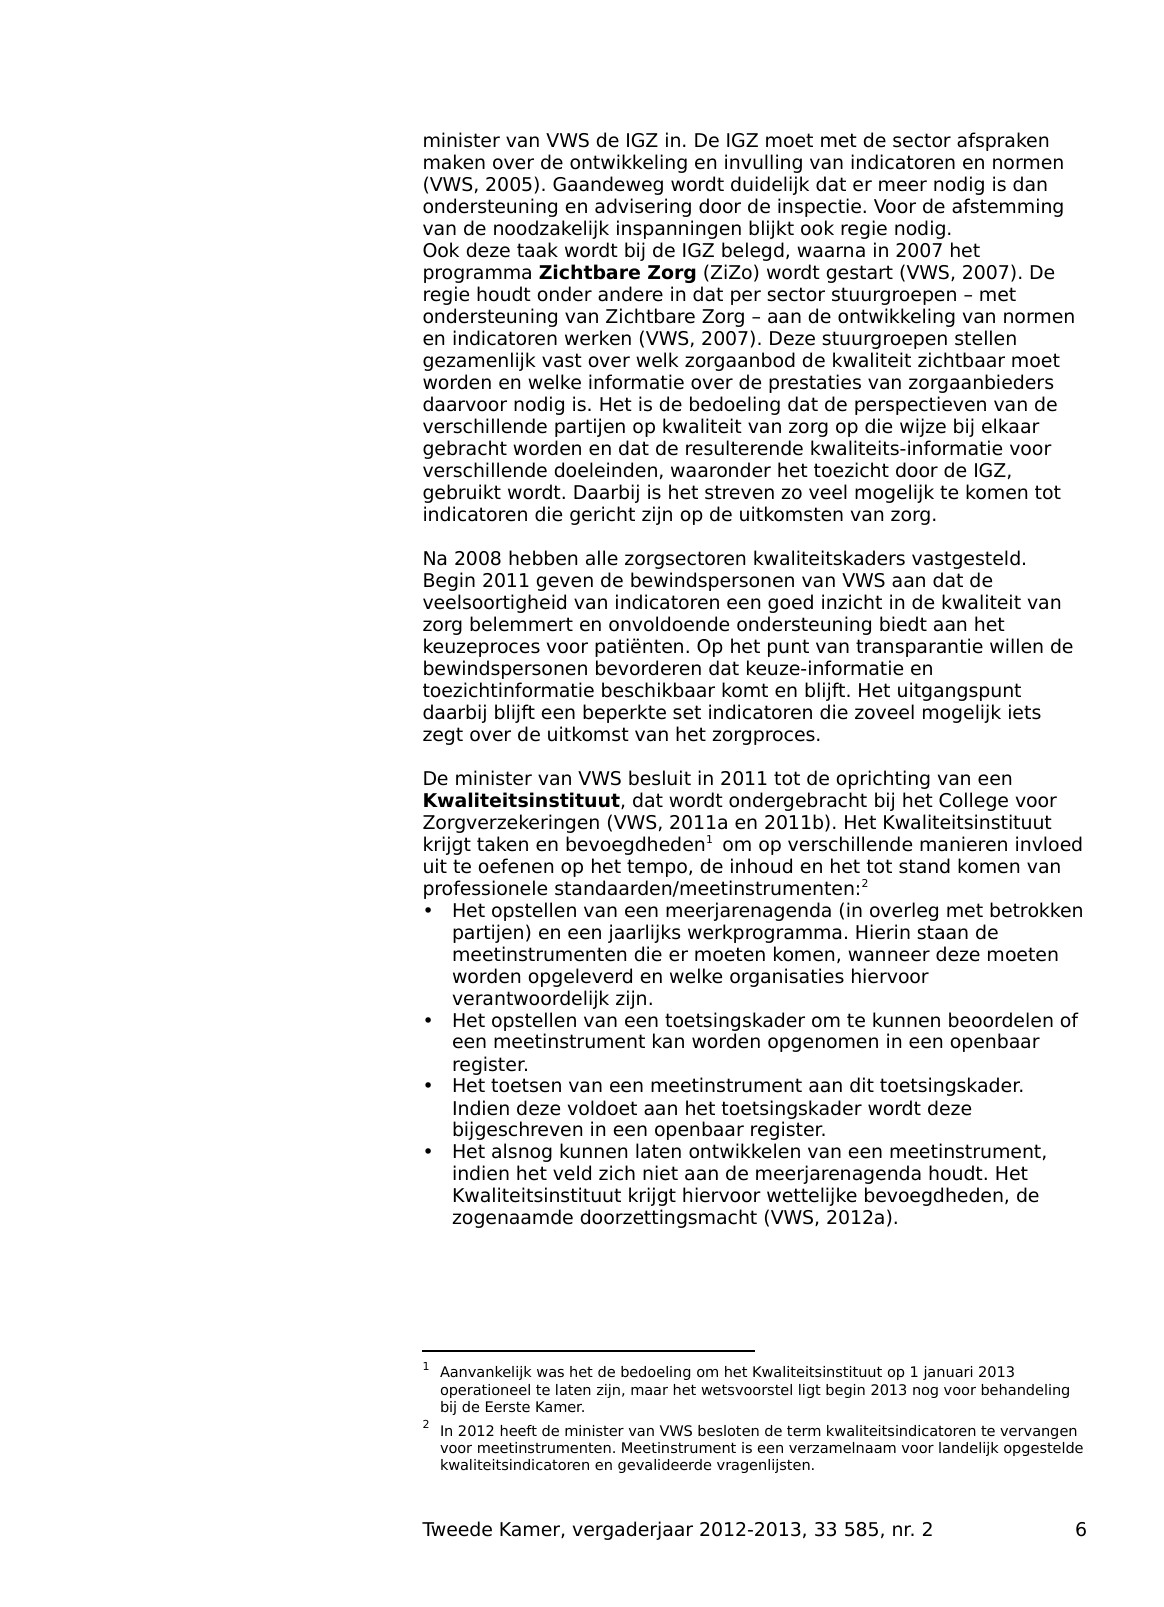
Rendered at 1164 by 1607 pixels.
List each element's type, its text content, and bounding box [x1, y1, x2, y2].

text • Het toetsen van een meetinstrument aan dit toetsingskader. Indien deze voldoet aan het toetsingskader wordt deze bijgeschreven in een openbaar register. [422, 1075, 1087, 1141]
text Na 2008 hebben alle zorgsectoren kwaliteitskaders vastgesteld. Begin 2011 geven de bewindspersonen van VWS aan dat de veelsoortigheid van indicatoren een goed inzicht in de kwaliteit van zorg belemmert en onvoldoende ondersteuning biedt aan het keuzeproces voor patiënten. Op het punt van transparantie willen de bewindspersonen bevorderen dat keuze-informatie en toezichtinformatie beschikbaar komt en blijft. Het uitgangspunt daarbij blijft een beperkte set indicatoren die zoveel mogelijk iets zegt over de uitkomst van het zorgproces. [422, 548, 1087, 746]
text • Het opstellen van een meerjarenagenda (in overleg met betrokken partijen) en een jaarlijks werkprogramma. Hierin staan de meetinstrumenten die er moeten komen, wanneer deze moeten worden opgeleverd en welke organisaties hiervoor verantwoordelijk zijn. [422, 899, 1087, 1009]
text Aanvankelijk was het de bedoeling om het Kwaliteitsinstituut op 1 januari 2013 operationeel te laten zijn, maar het wetsvoorstel ligt begin 2013 nog voor behandeling bij de Eerste Kamer. [422, 1360, 1087, 1416]
text De minister van VWS besluit in 2011 tot de oprichting van een Kwaliteitsinstituut, dat wordt ondergebracht bij het College voor Zorgverzekeringen (VWS, 2011a en 2011b). Het Kwaliteitsinstituut krijgt taken en bevoegdheden om op verschillende manieren invloed uit te oefenen op het tempo, de inhoud en het tot stand komen van professionele standaarden/meetinstrumenten: [422, 768, 1087, 899]
text • Het opstellen van een toetsingskader om te kunnen beoordelen of een meetinstrument kan worden opgenomen in een openbaar register. [422, 1009, 1087, 1075]
text • Het alsnog kunnen laten ontwikkelen van een meetinstrument, indien het veld zich niet aan de meerjarenagenda houdt. Het Kwaliteitsinstituut krijgt hiervoor wettelijke bevoegdheden, de zogenaamde doorzettingsmacht (VWS, 2012a). [422, 1141, 1087, 1229]
text Ook deze taak wordt bij de IGZ belegd, waarna in 2007 het programma Zichtbare Zorg (ZiZo) wordt gestart (VWS, 2007). De regie houdt onder andere in dat per sector stuurgroepen – met ondersteuning van Zichtbare Zorg – aan de ontwikkeling van normen en indicatoren werken (VWS, 2007). Deze stuurgroepen stellen gezamenlijk vast over welk zorgaanbod de kwaliteit zichtbaar moet worden en welke informatie over de prestaties van zorgaanbieders daarvoor nodig is. Het is de bedoeling dat de perspectieven van de verschillende partijen op kwaliteit van zorg op die wijze bij elkaar gebracht worden en dat de resulterende kwaliteits-informatie voor verschillende doeleinden, waaronder het toezicht door de IGZ, gebruikt wordt. Daarbij is het streven zo veel mogelijk te komen tot indicatoren die gericht zijn op de uitkomsten van zorg. [422, 240, 1087, 526]
text minister van VWS de IGZ in. De IGZ moet met de sector afspraken maken over de ontwikkeling en invulling van indicatoren en normen (VWS, 2005). Gaandeweg wordt duidelijk dat er meer nodig is dan ondersteuning en advisering door de inspectie. Voor de afstemming van de noodzakelijk inspanningen blijkt ook regie nodig. [422, 130, 1087, 240]
text In 2012 heeft de minister van VWS besloten de term kwaliteitsindicatoren te vervangen voor meetinstrumenten. Meetinstrument is een verzamelnaam voor landelijk opgestelde kwaliteitsindicatoren en gevalideerde vragenlijsten. [422, 1418, 1087, 1474]
